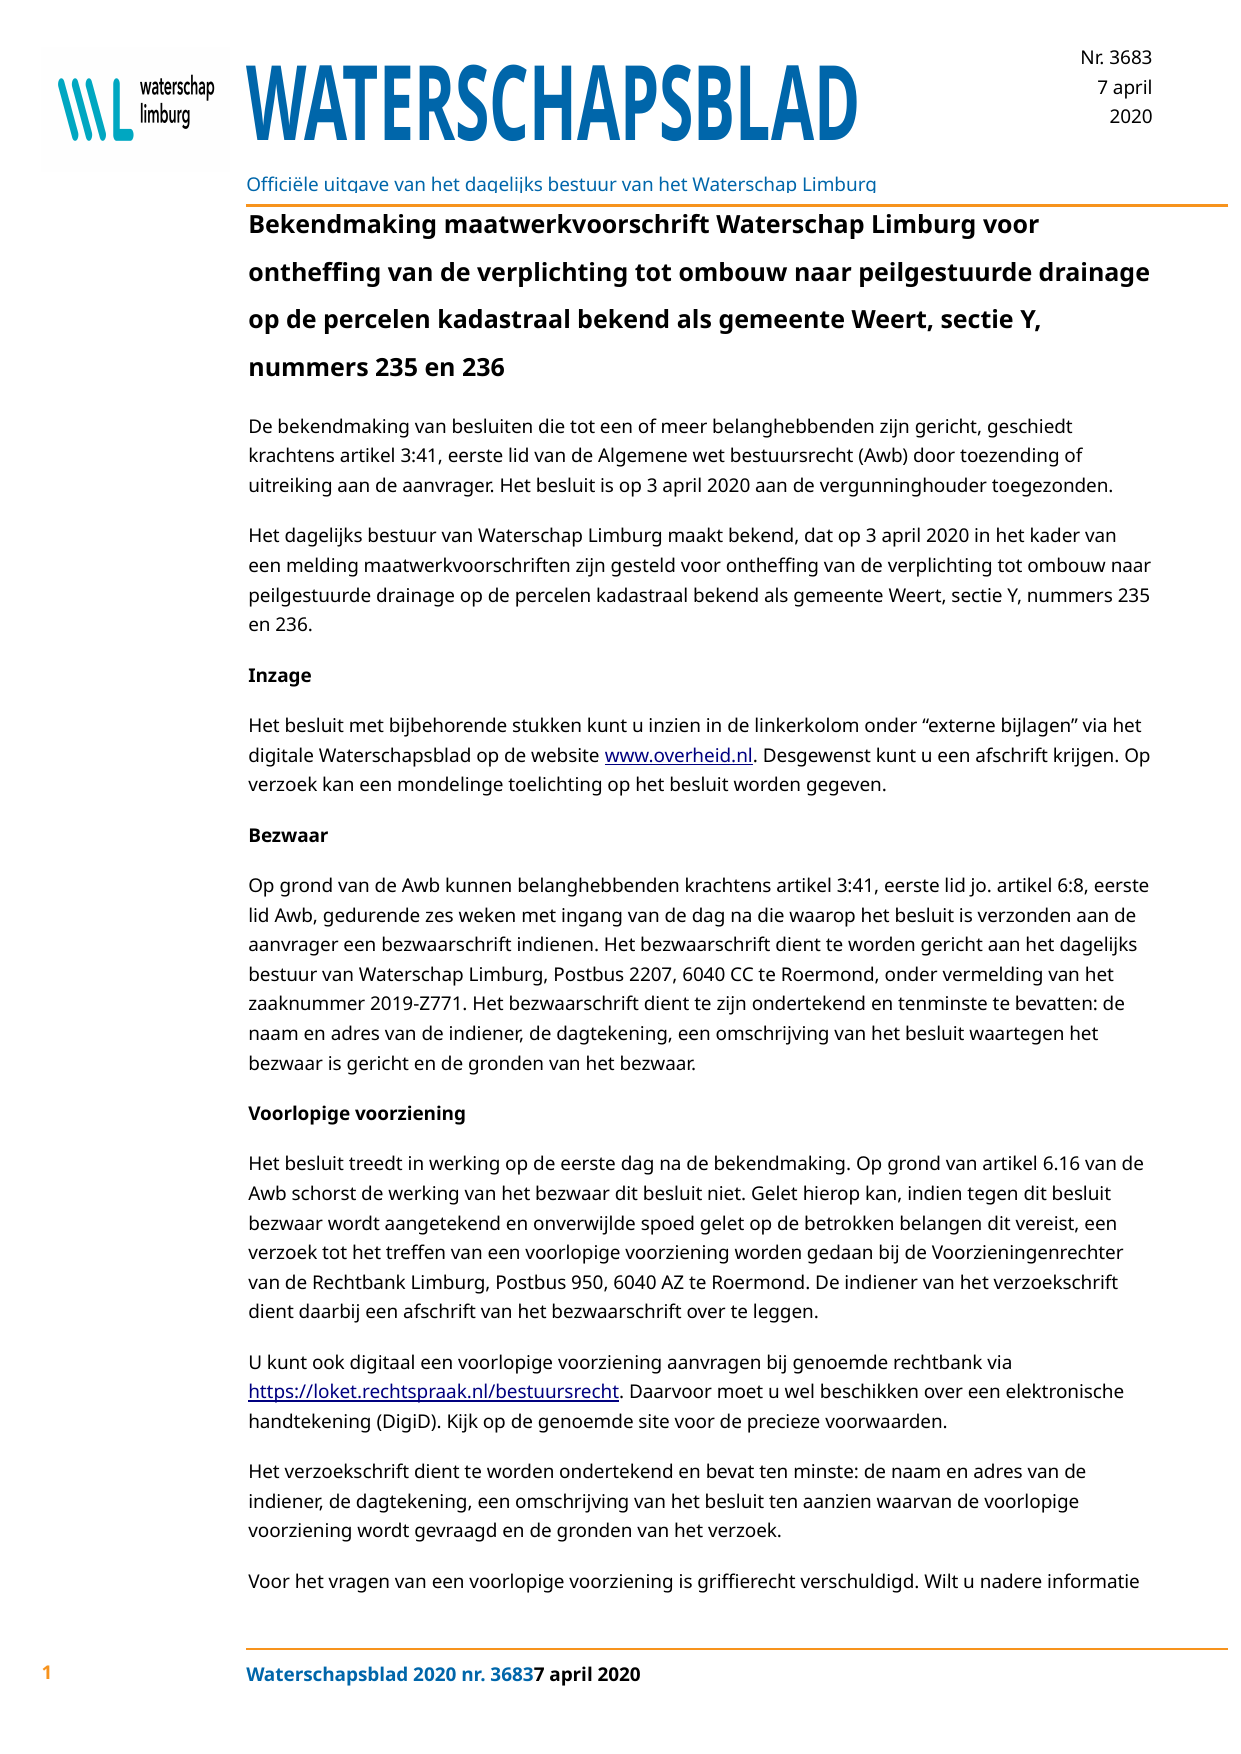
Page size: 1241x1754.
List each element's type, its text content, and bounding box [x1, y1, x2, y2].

text Bezwaar [248, 822, 1152, 848]
text Voorlopige voorziening [248, 1100, 1152, 1126]
text De bekendmaking van besluiten die tot een of meer belanghebbenden zijn gericht, geschiedt krachtens artikel 3:41, eerste lid van de Algemene wet bestuursrecht (Awb) door toezending of uitreiking aan de aanvrager. Het besluit is op 3 april 2020 aan de vergunninghouder toegezonden. [248, 413, 1152, 498]
text Het dagelijks bestuur van Waterschap Limburg maakt bekend, dat op 3 april 2020 in het kader van een melding maatwerkvoorschriften zijn gesteld voor ontheffing van de verplichting tot ombouw naar peilgestuurde drainage op de percelen kadastraal bekend als gemeente Weert, sectie Y, nummers 235 en 236. [248, 523, 1152, 637]
text Op grond van de Awb kunnen belanghebbenden krachtens artikel 3:41, eerste lid jo. artikel 6:8, eerste lid Awb, gedurende zes weken met ingang van de dag na die waarop het besluit is verzonden aan de aanvrager een bezwaarschrift indienen. Het bezwaarschrift dient te worden gericht aan het dagelijks bestuur van Waterschap Limburg, Postbus 2207, 6040 CC te Roermond, onder vermelding van het zaaknummer 2019-Z771. Het bezwaarschrift dient te zijn ondertekend en tenminste te bevatten: de naam en adres van de indiener, de dagtekening, een omschrijving van het besluit waartegen het bezwaar is gericht en de gronden van het bezwaar. [248, 872, 1152, 1076]
text Het verzoekschrift dient te worden ondertekend en bevat ten minste: de naam en adres van de indiener, de dagtekening, een omschrijving van het besluit ten aanzien waarvan de voorlopige voorziening wordt gevraagd en de gronden van het verzoek. [248, 1458, 1152, 1543]
text U kunt ook digitaal een voorlopige voorziening aanvragen bij genoemde rechtbank via https://loket.rechtspraak.nl/bestuursrecht. Daarvoor moet u wel beschikken over een elektronische handtekening (DigiD). Kijk op de genoemde site voor de precieze voorwaarden. [248, 1349, 1152, 1434]
text Voor het vragen van een voorlopige voorziening is griffierecht verschuldigd. Wilt u nadere informatie [248, 1568, 1152, 1594]
picture [41, 47, 231, 172]
text Het besluit treedt in werking op de eerste dag na de bekendmaking. Op grond van artikel 6.16 van de Awb schorst de werking van het bezwaar dit besluit niet. Gelet hierop kan, indien tegen dit besluit bezwaar wordt aangetekend en onverwijlde spoed gelet op de betrokken belangen dit vereist, een verzoek tot het treffen van een voorlopige voorziening worden gedaan bij de Voorzieningenrechter van de Rechtbank Limburg, Postbus 950, 6040 AZ te Roermond. De indiener van het verzoekschrift dient daarbij een afschrift van het bezwaarschrift over te leggen. [248, 1151, 1152, 1324]
text Bekendmaking maatwerkvoorschrift Waterschap Limburg voor ontheffing van de verplichting tot ombouw naar peilgestuurde drainage op de percelen kadastraal bekend als gemeente Weert, sectie Y, nummers 235 en 236 [248, 207, 1152, 384]
text Het besluit met bijbehorende stukken kunt u inzien in de linkerkolom onder “externe bijlagen” via het digitale Waterschapsblad op de website www.overheid.nl. Desgewenst kunt u een afschrift krijgen. Op verzoek kan een mondelinge toelichting op het besluit worden gegeven. [248, 712, 1152, 797]
text Inzage [248, 662, 1152, 688]
